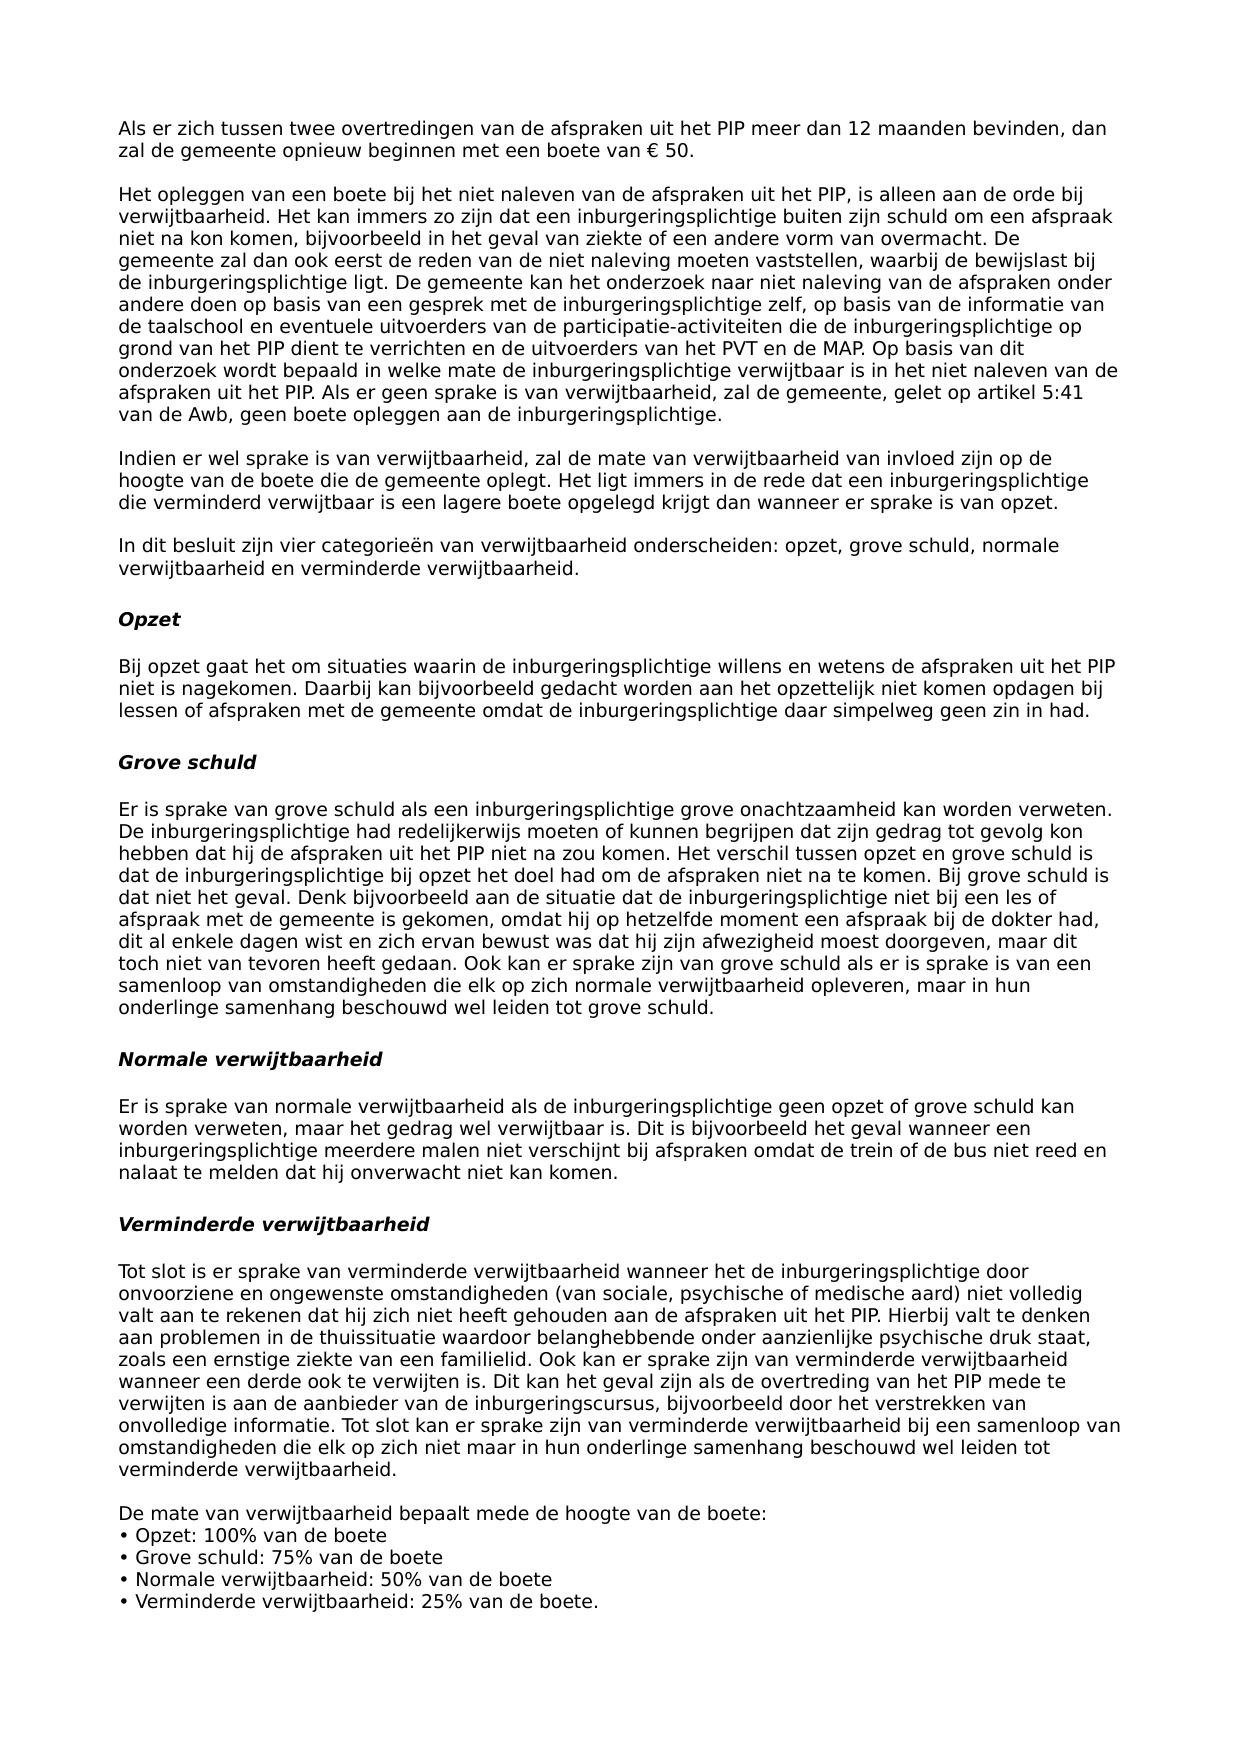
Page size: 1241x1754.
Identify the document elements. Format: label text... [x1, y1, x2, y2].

text De mate van verwijtbaarheid bepaalt mede de hoogte van de boete: [118, 1503, 1122, 1524]
text In dit besluit zijn vier categorieën van verwijtbaarheid onderscheiden: opzet, grove schuld, normale verwijtbaarheid en verminderde verwijtbaarheid. [118, 535, 1122, 579]
text • Grove schuld: 75% van de boete [118, 1547, 1122, 1568]
subtitle Grove schuld [118, 752, 1122, 774]
text Als er zich tussen twee overtredingen van de afspraken uit het PIP meer dan 12 maanden bevinden, dan zal de gemeente opnieuw beginnen met een boete van € 50. [118, 118, 1122, 162]
subtitle Verminderde verwijtbaarheid [118, 1214, 1122, 1236]
text Er is sprake van normale verwijtbaarheid als de inburgeringsplichtige geen opzet of grove schuld kan worden verweten, maar het gedrag wel verwijtbaar is. Dit is bijvoorbeeld het geval wanneer een inburgeringsplichtige meerdere malen niet verschijnt bij afspraken omdat de trein of de bus niet reed en nalaat te melden dat hij onverwacht niet kan komen. [118, 1096, 1122, 1184]
text • Opzet: 100% van de boete [118, 1524, 1122, 1547]
text Tot slot is er sprake van verminderde verwijtbaarheid wanneer het de inburgeringsplichtige door onvoorziene en ongewenste omstandigheden (van sociale, psychische of medische aard) niet volledig valt aan te rekenen dat hij zich niet heeft gehouden aan de afspraken uit het PIP. Hierbij valt te denken aan problemen in de thuissituatie waardoor belanghebbende onder aanzienlijke psychische druk staat, zoals een ernstige ziekte van een familielid. Ook kan er sprake zijn van verminderde verwijtbaarheid wanneer een derde ook te verwijten is. Dit kan het geval zijn als de overtreding van het PIP mede te verwijten is aan de aanbieder van de inburgeringscursus, bijvoorbeeld door het verstrekken van onvolledige informatie. Tot slot kan er sprake zijn van verminderde verwijtbaarheid bij een samenloop van omstandigheden die elk op zich niet maar in hun onderlinge samenhang beschouwd wel leiden tot verminderde verwijtbaarheid. [118, 1261, 1122, 1481]
text Indien er wel sprake is van verwijtbaarheid, zal de mate van verwijtbaarheid van invloed zijn op de hoogte van de boete die de gemeente oplegt. Het ligt immers in de rede dat een inburgeringsplichtige die verminderd verwijtbaar is een lagere boete opgelegd krijgt dan wanneer er sprake is van opzet. [118, 448, 1122, 513]
subtitle Normale verwijtbaarheid [118, 1049, 1122, 1071]
text Bij opzet gaat het om situaties waarin de inburgeringsplichtige willens en wetens de afspraken uit het PIP niet is nagekomen. Daarbij kan bijvoorbeeld gedacht worden aan het opzettelijk niet komen opdagen bij lessen of afspraken met de gemeente omdat de inburgeringsplichtige daar simpelweg geen zin in had. [118, 656, 1122, 722]
text Er is sprake van grove schuld als een inburgeringsplichtige grove onachtzaamheid kan worden verweten. De inburgeringsplichtige had redelijkerwijs moeten of kunnen begrijpen dat zijn gedrag tot gevolg kon hebben dat hij de afspraken uit het PIP niet na zou komen. Het verschil tussen opzet en grove schuld is dat de inburgeringsplichtige bij opzet het doel had om de afspraken niet na te komen. Bij grove schuld is dat niet het geval. Denk bijvoorbeeld aan de situatie dat de inburgeringsplichtige niet bij een les of afspraak met de gemeente is gekomen, omdat hij op hetzelfde moment een afspraak bij de dokter had, dit al enkele dagen wist en zich ervan bewust was dat hij zijn afwezigheid moest doorgeven, maar dit toch niet van tevoren heeft gedaan. Ook kan er sprake zijn van grove schuld als er is sprake is van een samenloop van omstandigheden die elk op zich normale verwijtbaarheid opleveren, maar in hun onderlinge samenhang beschouwd wel leiden tot grove schuld. [118, 799, 1122, 1019]
text • Verminderde verwijtbaarheid: 25% van de boete. [118, 1591, 1122, 1612]
text • Normale verwijtbaarheid: 50% van de boete [118, 1568, 1122, 1591]
text Het opleggen van een boete bij het niet naleven van de afspraken uit het PIP, is alleen aan de orde bij verwijtbaarheid. Het kan immers zo zijn dat een inburgeringsplichtige buiten zijn schuld om een afspraak niet na kon komen, bijvoorbeeld in het geval van ziekte of een andere vorm van overmacht. De gemeente zal dan ook eerst de reden van de niet naleving moeten vaststellen, waarbij de bewijslast bij de inburgeringsplichtige ligt. De gemeente kan het onderzoek naar niet naleving van de afspraken onder andere doen op basis van een gesprek met de inburgeringsplichtige zelf, op basis van de informatie van de taalschool en eventuele uitvoerders van de participatie-activiteiten die de inburgeringsplichtige op grond van het PIP dient te verrichten en de uitvoerders van het PVT en de MAP. Op basis van dit onderzoek wordt bepaald in welke mate de inburgeringsplichtige verwijtbaar is in het niet naleven van de afspraken uit het PIP. Als er geen sprake is van verwijtbaarheid, zal de gemeente, gelet op artikel 5:41 van de Awb, geen boete opleggen aan de inburgeringsplichtige. [118, 184, 1122, 426]
subtitle Opzet [118, 609, 1122, 631]
